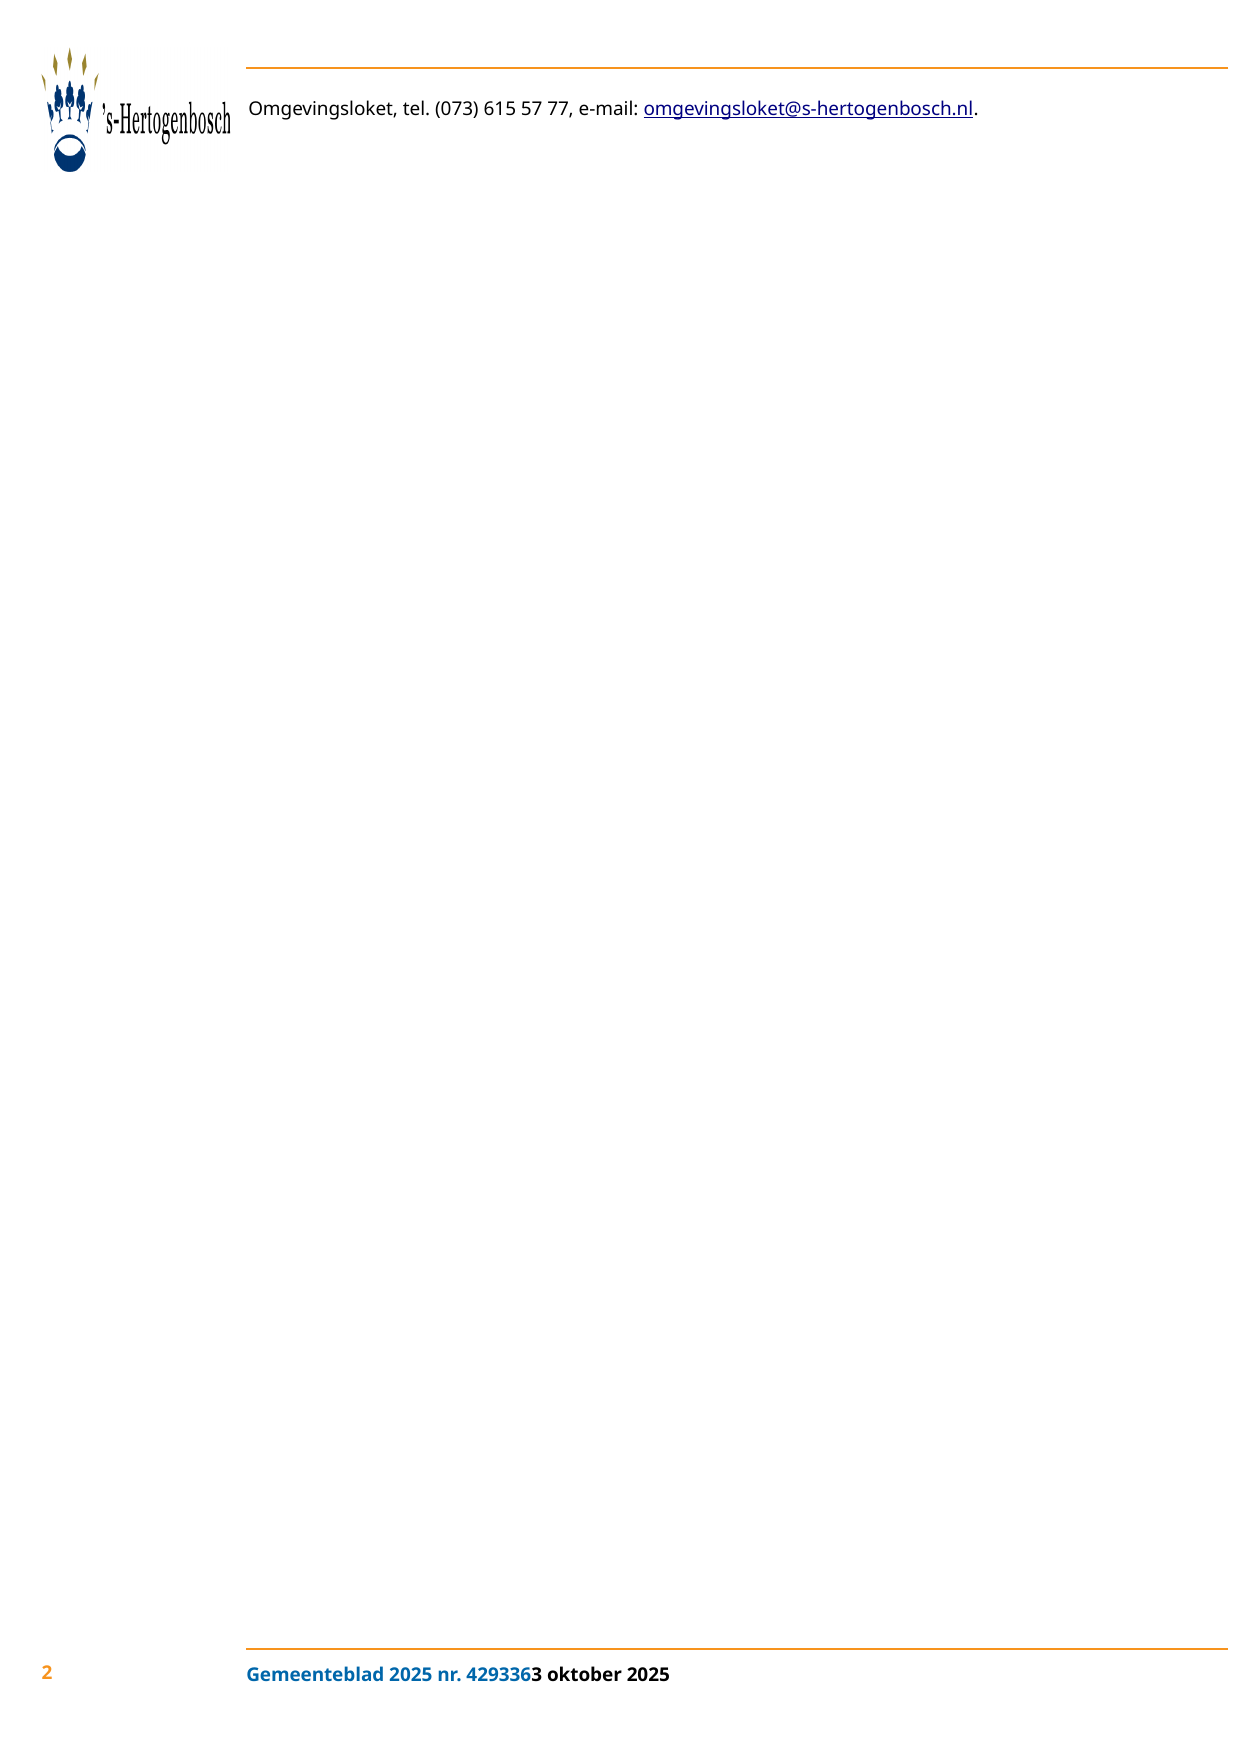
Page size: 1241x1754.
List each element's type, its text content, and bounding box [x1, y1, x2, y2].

text Omgevingsloket, tel. (073) 615 57 77, e-mail: omgevingsloket@s-hertogenbosch.nl. [248, 95, 1152, 121]
picture [41, 47, 231, 172]
